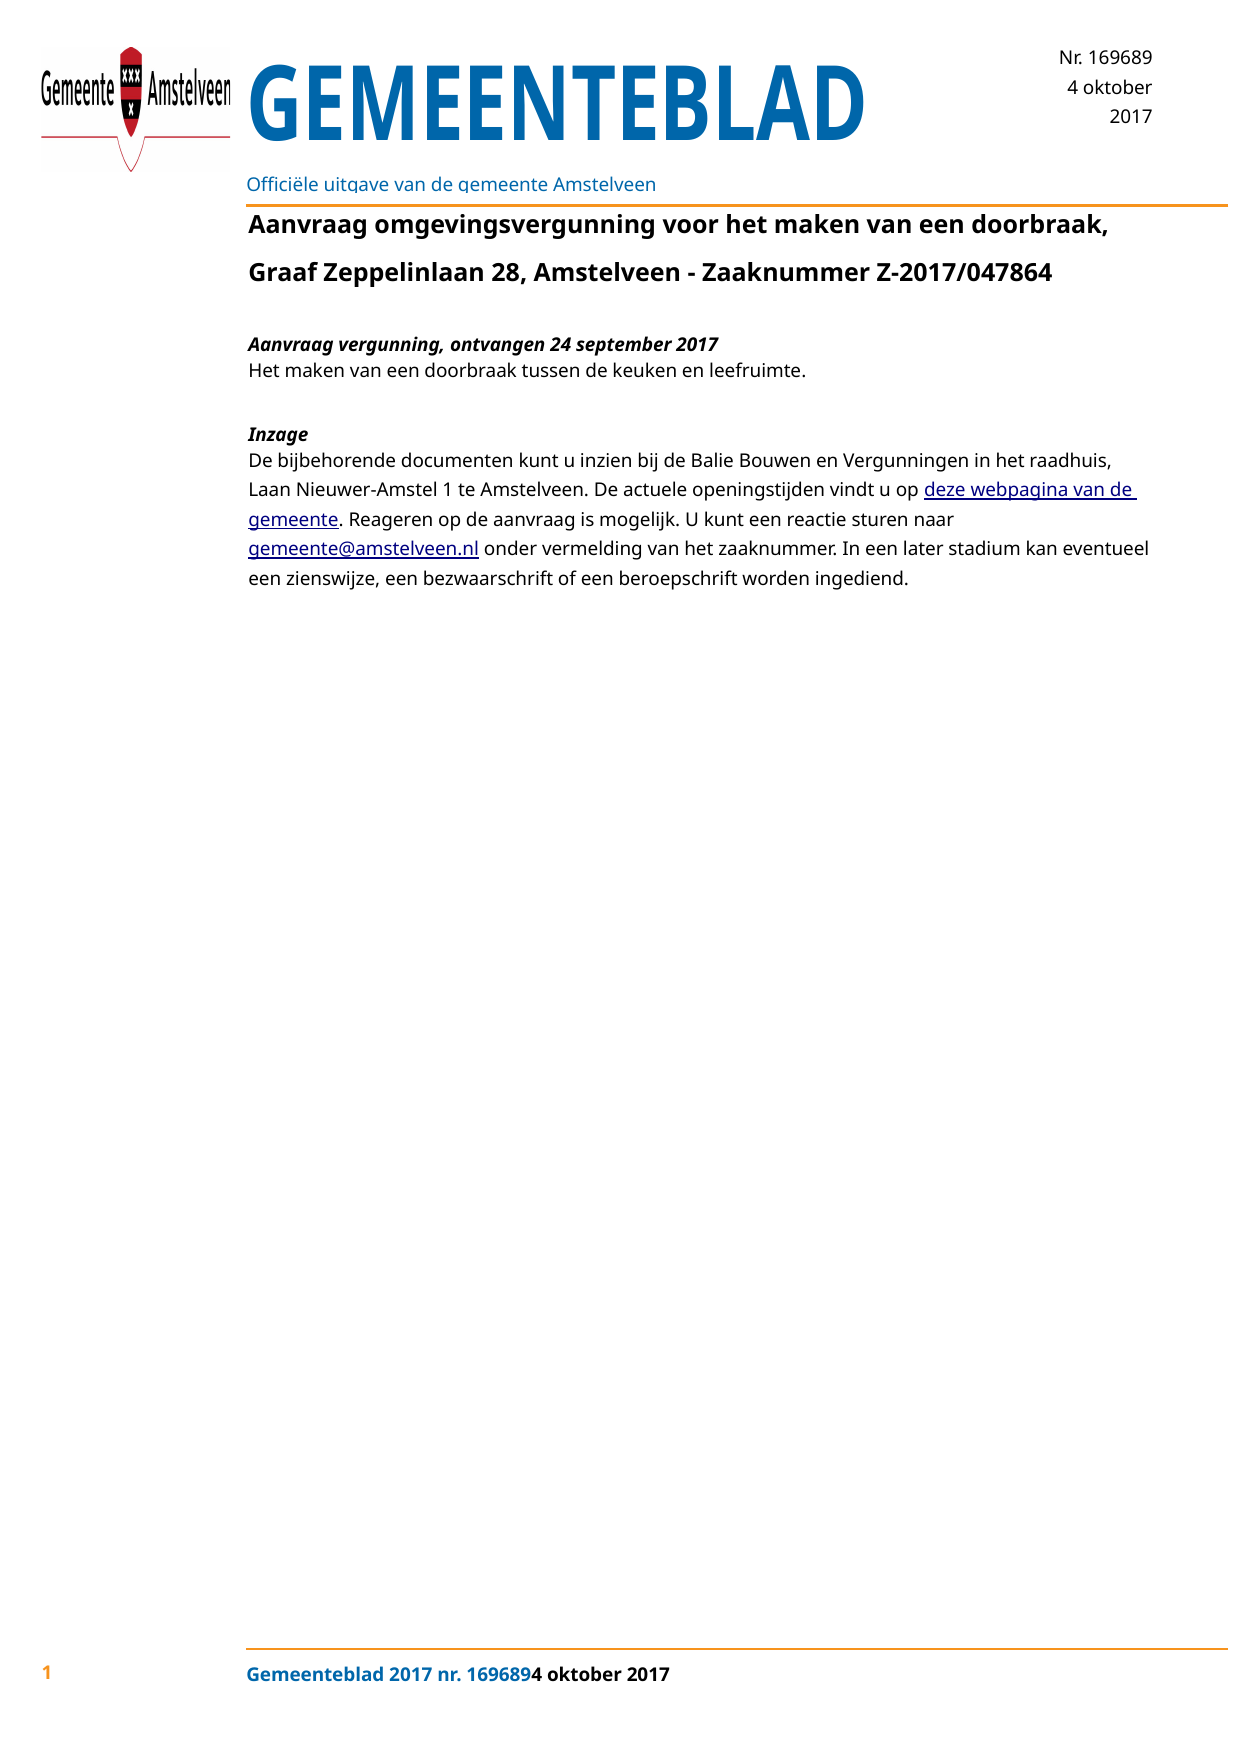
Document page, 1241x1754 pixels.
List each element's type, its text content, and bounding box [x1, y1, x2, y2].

text Het maken van een doorbraak tussen de keuken en leefruimte. [248, 357, 1152, 383]
picture [41, 47, 231, 172]
text De bijbehorende documenten kunt u inzien bij de Balie Bouwen en Vergunningen in het raadhuis, Laan Nieuwer-Amstel 1 te Amstelveen. De actuele openingstijden vindt u op deze webpagina van de gemeente. Reageren op de aanvraag is mogelijk. U kunt een reactie sturen naar gemeente@amstelveen.nl onder vermelding van het zaaknummer. In een later stadium kan eventueel een zienswijze, een bezwaarschrift of een beroepschrift worden ingediend. [248, 447, 1152, 591]
text Aanvraag vergunning, ontvangen 24 september 2017 [248, 331, 1152, 357]
text Inzage [248, 421, 1152, 447]
text Aanvraag omgevingsvergunning voor het maken van een doorbraak, Graaf Zeppelinlaan 28, Amstelveen - Zaaknummer Z-2017/047864 [248, 207, 1152, 288]
